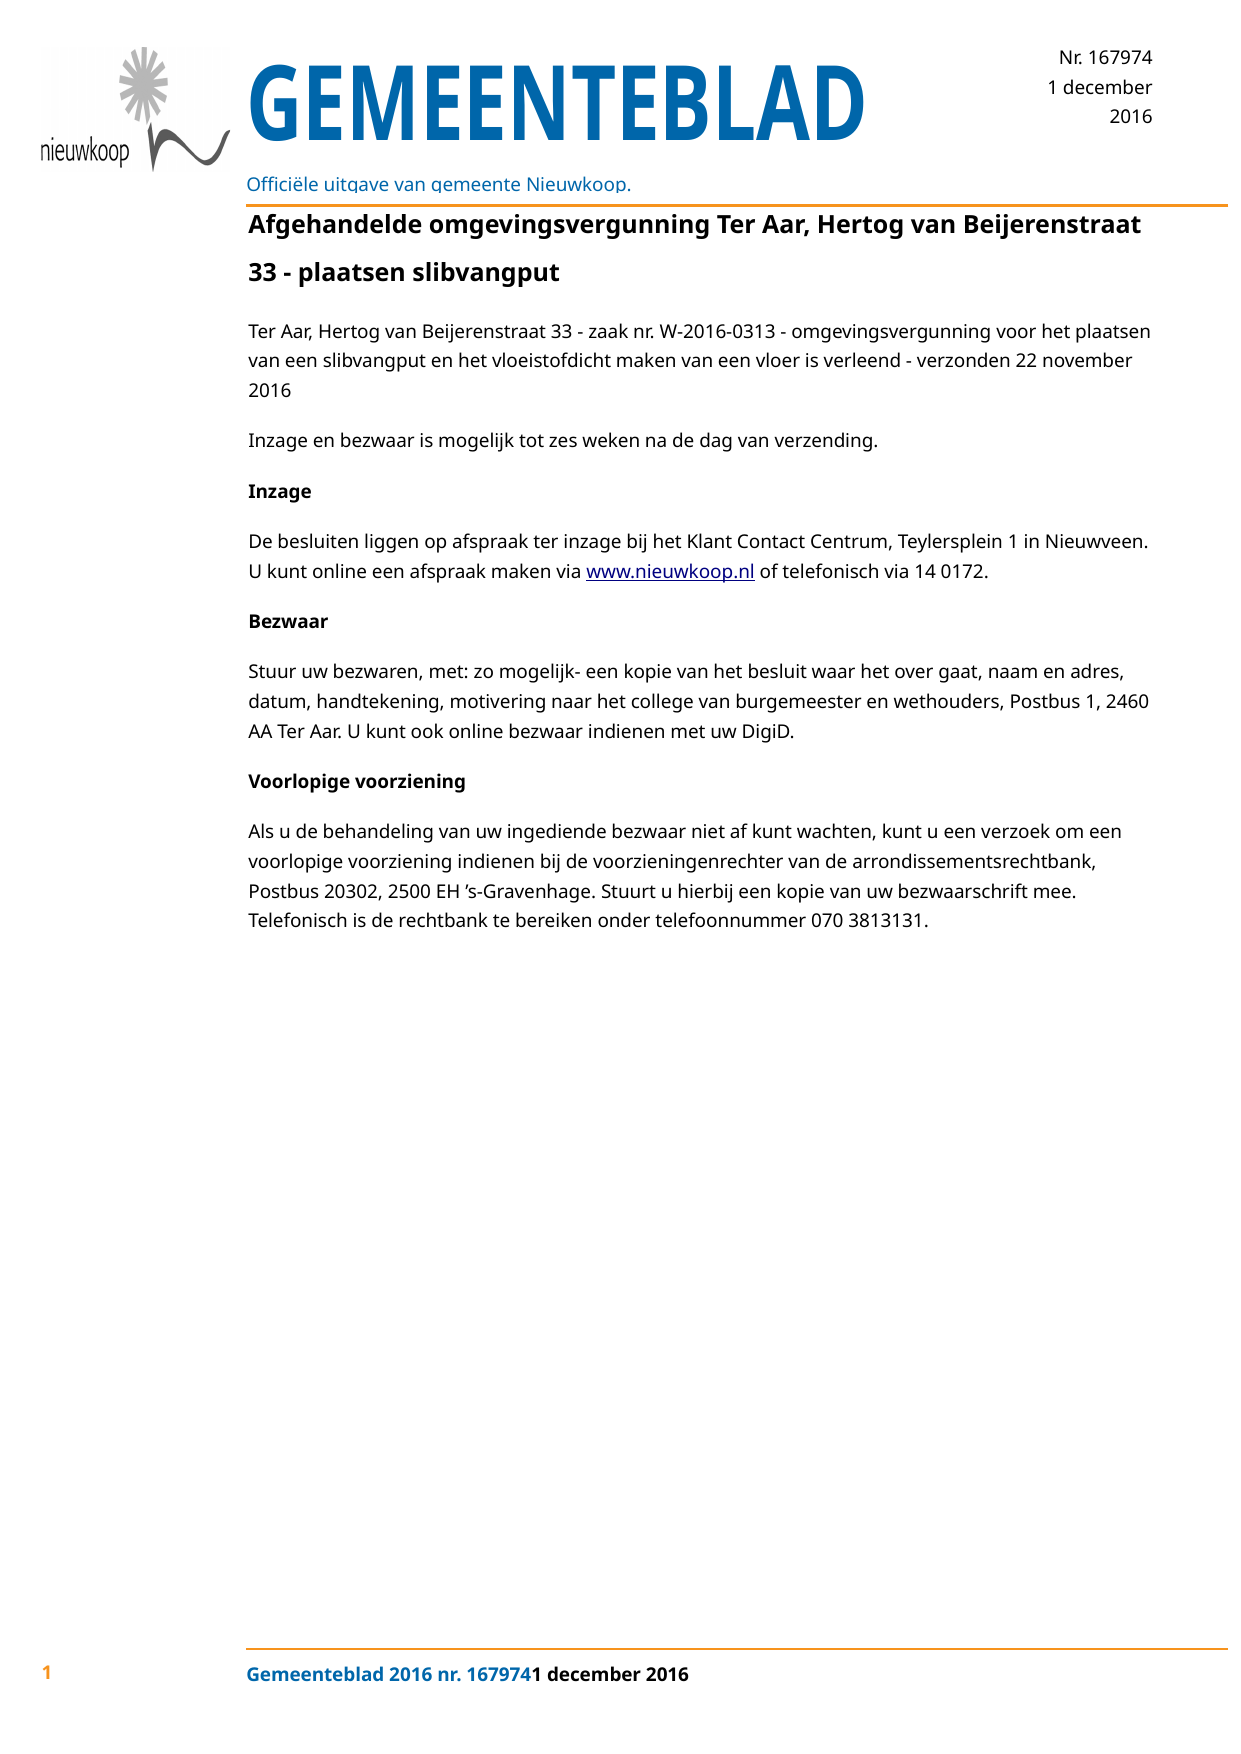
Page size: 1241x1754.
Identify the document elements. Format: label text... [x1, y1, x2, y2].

text De besluiten liggen op afspraak ter inzage bij het Klant Contact Centrum, Teylersplein 1 in Nieuwveen. U kunt online een afspraak maken via www.nieuwkoop.nl of telefonisch via 14 0172. [248, 528, 1152, 584]
picture [41, 47, 231, 172]
text Voorlopige voorziening [248, 768, 1152, 794]
text Inzage en bezwaar is mogelijk tot zes weken na de dag van verzending. [248, 427, 1152, 453]
text Als u de behandeling van uw ingediende bezwaar niet af kunt wachten, kunt u een verzoek om een voorlopige voorziening indienen bij de voorzieningenrechter van de arrondissementsrechtbank, Postbus 20302, 2500 EH ’s-Gravenhage. Stuurt u hierbij een kopie van uw bezwaarschrift mee. Telefonisch is de rechtbank te bereiken onder telefoonnummer 070 3813131. [248, 819, 1152, 933]
text Bezwaar [248, 608, 1152, 634]
text Ter Aar, Hertog van Beijerenstraat 33 - zaak nr. W-2016-0313 - omgevingsvergunning voor het plaatsen van een slibvangput en het vloeistofdicht maken van een vloer is verleend - verzonden 22 november 2016 [248, 318, 1152, 403]
text Inzage [248, 478, 1152, 504]
text Afgehandelde omgevingsvergunning Ter Aar, Hertog van Beijerenstraat 33 - plaatsen slibvangput [248, 207, 1152, 288]
text Stuur uw bezwaren, met: zo mogelijk- een kopie van het besluit waar het over gaat, naam en adres, datum, handtekening, motivering naar het college van burgemeester en wethouders, Postbus 1, 2460 AA Ter Aar. U kunt ook online bezwaar indienen met uw DigiD. [248, 659, 1152, 744]
